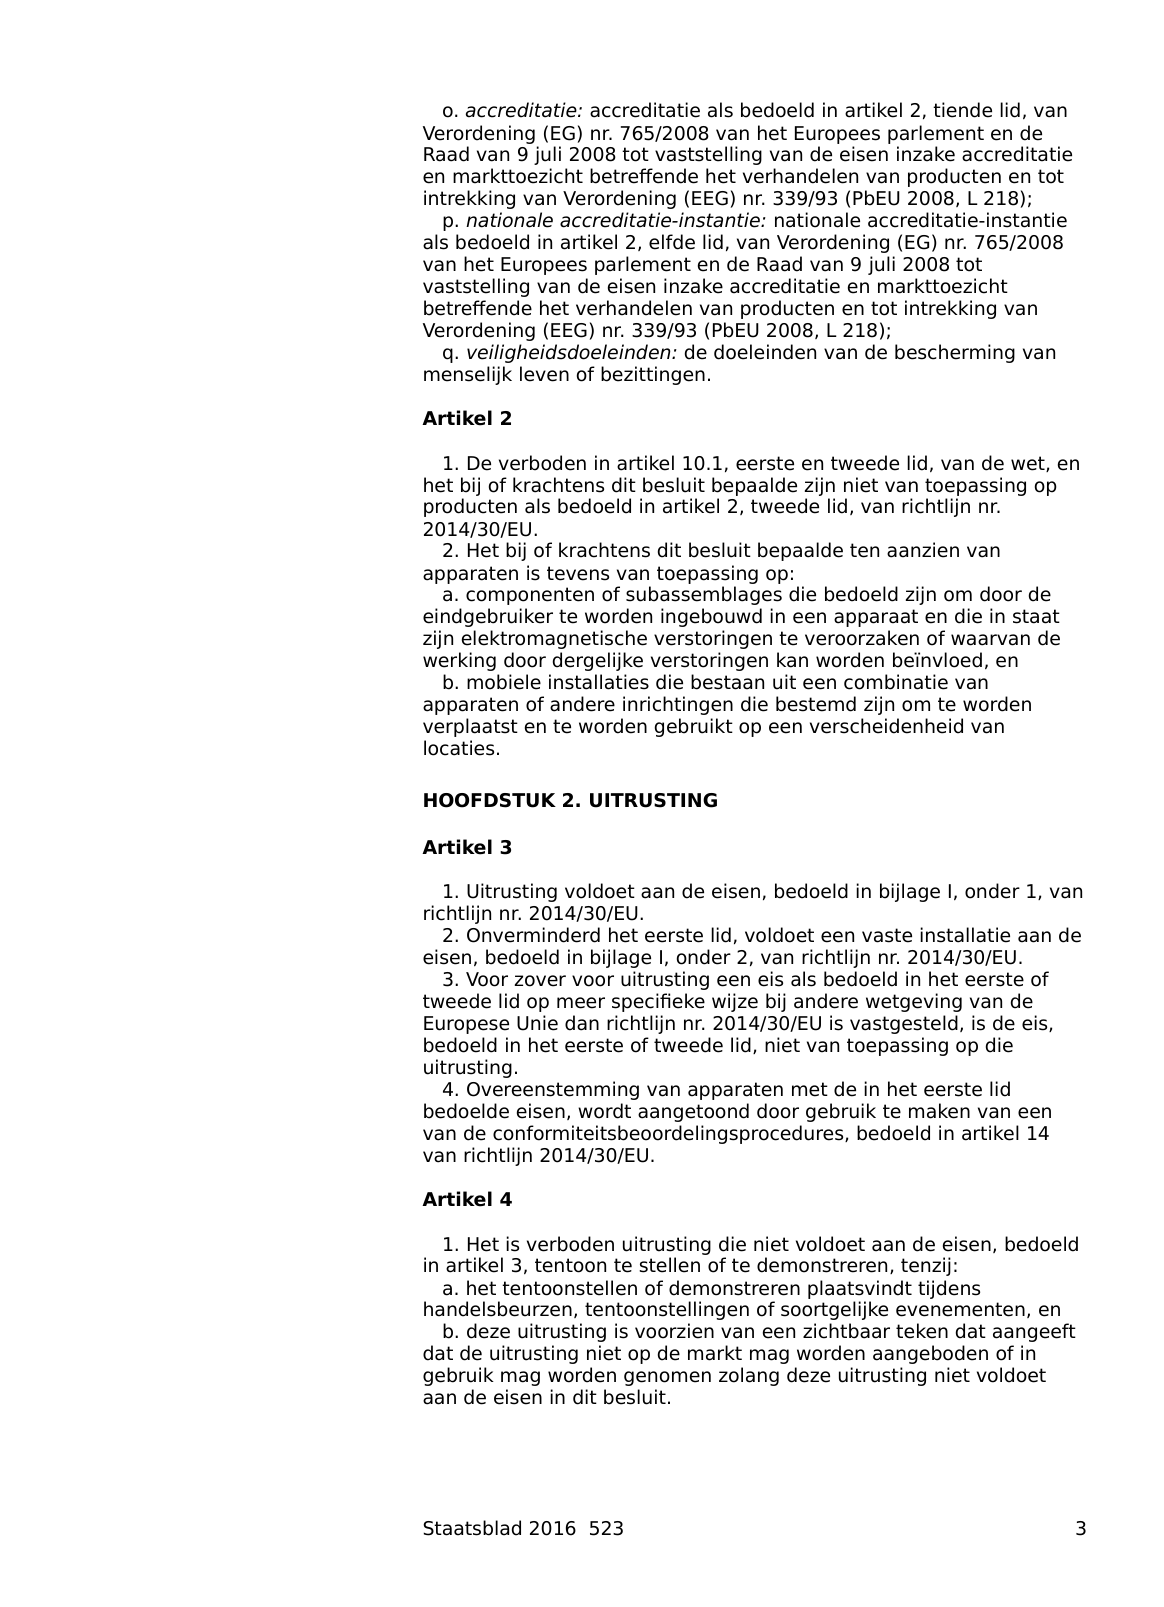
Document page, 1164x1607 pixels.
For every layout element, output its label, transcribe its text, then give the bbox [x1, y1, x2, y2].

subtitle Artikel 2 [422, 408, 1087, 430]
text q. veiligheidsdoeleinden: de doeleinden van de bescherming van menselijk leven of bezittingen. [422, 342, 1087, 386]
subtitle HOOFDSTUK 2. UITRUSTING [422, 790, 1087, 812]
text 1. Het is verboden uitrusting die niet voldoet aan de eisen, bedoeld in artikel 3, tentoon te stellen of te demonstreren, tenzij: [422, 1233, 1087, 1277]
text p. nationale accreditatie-instantie: nationale accreditatie-instantie als bedoeld in artikel 2, elfde lid, van Verordening (EG) nr. 765/2008 van het Europees parlement en de Raad van 9 juli 2008 tot vaststelling van de eisen inzake accreditatie en markttoezicht betreffende het verhandelen van producten en tot intrekking van Verordening (EEG) nr. 339/93 (PbEU 2008, L 218); [422, 210, 1087, 342]
text 1. De verboden in artikel 10.1, eerste en tweede lid, van de wet, en het bij of krachtens dit besluit bepaalde zijn niet van toepassing op producten als bedoeld in artikel 2, tweede lid, van richtlijn nr. 2014/30/EU. [422, 452, 1087, 540]
subtitle Artikel 4 [422, 1189, 1087, 1211]
text 3. Voor zover voor uitrusting een eis als bedoeld in het eerste of tweede lid op meer specifieke wijze bij andere wetgeving van de Europese Unie dan richtlijn nr. 2014/30/EU is vastgesteld, is de eis, bedoeld in het eerste of tweede lid, niet van toepassing op die uitrusting. [422, 969, 1087, 1079]
text a. het tentoonstellen of demonstreren plaatsvindt tijdens handelsbeurzen, tentoonstellingen of soortgelijke evenementen, en [422, 1277, 1087, 1321]
subtitle Artikel 3 [422, 837, 1087, 859]
text b. deze uitrusting is voorzien van een zichtbaar teken dat aangeeft dat de uitrusting niet op de markt mag worden aangeboden of in gebruik mag worden genomen zolang deze uitrusting niet voldoet aan de eisen in dit besluit. [422, 1321, 1087, 1409]
text 2. Het bij of krachtens dit besluit bepaalde ten aanzien van apparaten is tevens van toepassing op: [422, 540, 1087, 584]
text 4. Overeenstemming van apparaten met de in het eerste lid bedoelde eisen, wordt aangetoond door gebruik te maken van een van de conformiteitsbeoordelingsprocedures, bedoeld in artikel 14 van richtlijn 2014/30/EU. [422, 1079, 1087, 1167]
text a. componenten of subassemblages die bedoeld zijn om door de eindgebruiker te worden ingebouwd in een apparaat en die in staat zijn elektromagnetische verstoringen te veroorzaken of waarvan de werking door dergelijke verstoringen kan worden beïnvloed, en [422, 584, 1087, 672]
text 1. Uitrusting voldoet aan de eisen, bedoeld in bijlage I, onder 1, van richtlijn nr. 2014/30/EU. [422, 881, 1087, 925]
text 2. Onverminderd het eerste lid, voldoet een vaste installatie aan de eisen, bedoeld in bijlage I, onder 2, van richtlijn nr. 2014/30/EU. [422, 925, 1087, 969]
text o. accreditatie: accreditatie als bedoeld in artikel 2, tiende lid, van Verordening (EG) nr. 765/2008 van het Europees parlement en de Raad van 9 juli 2008 tot vaststelling van de eisen inzake accreditatie en markttoezicht betreffende het verhandelen van producten en tot intrekking van Verordening (EEG) nr. 339/93 (PbEU 2008, L 218); [422, 100, 1087, 210]
text b. mobiele installaties die bestaan uit een combinatie van apparaten of andere inrichtingen die bestemd zijn om te worden verplaatst en te worden gebruikt op een verscheidenheid van locaties. [422, 672, 1087, 760]
